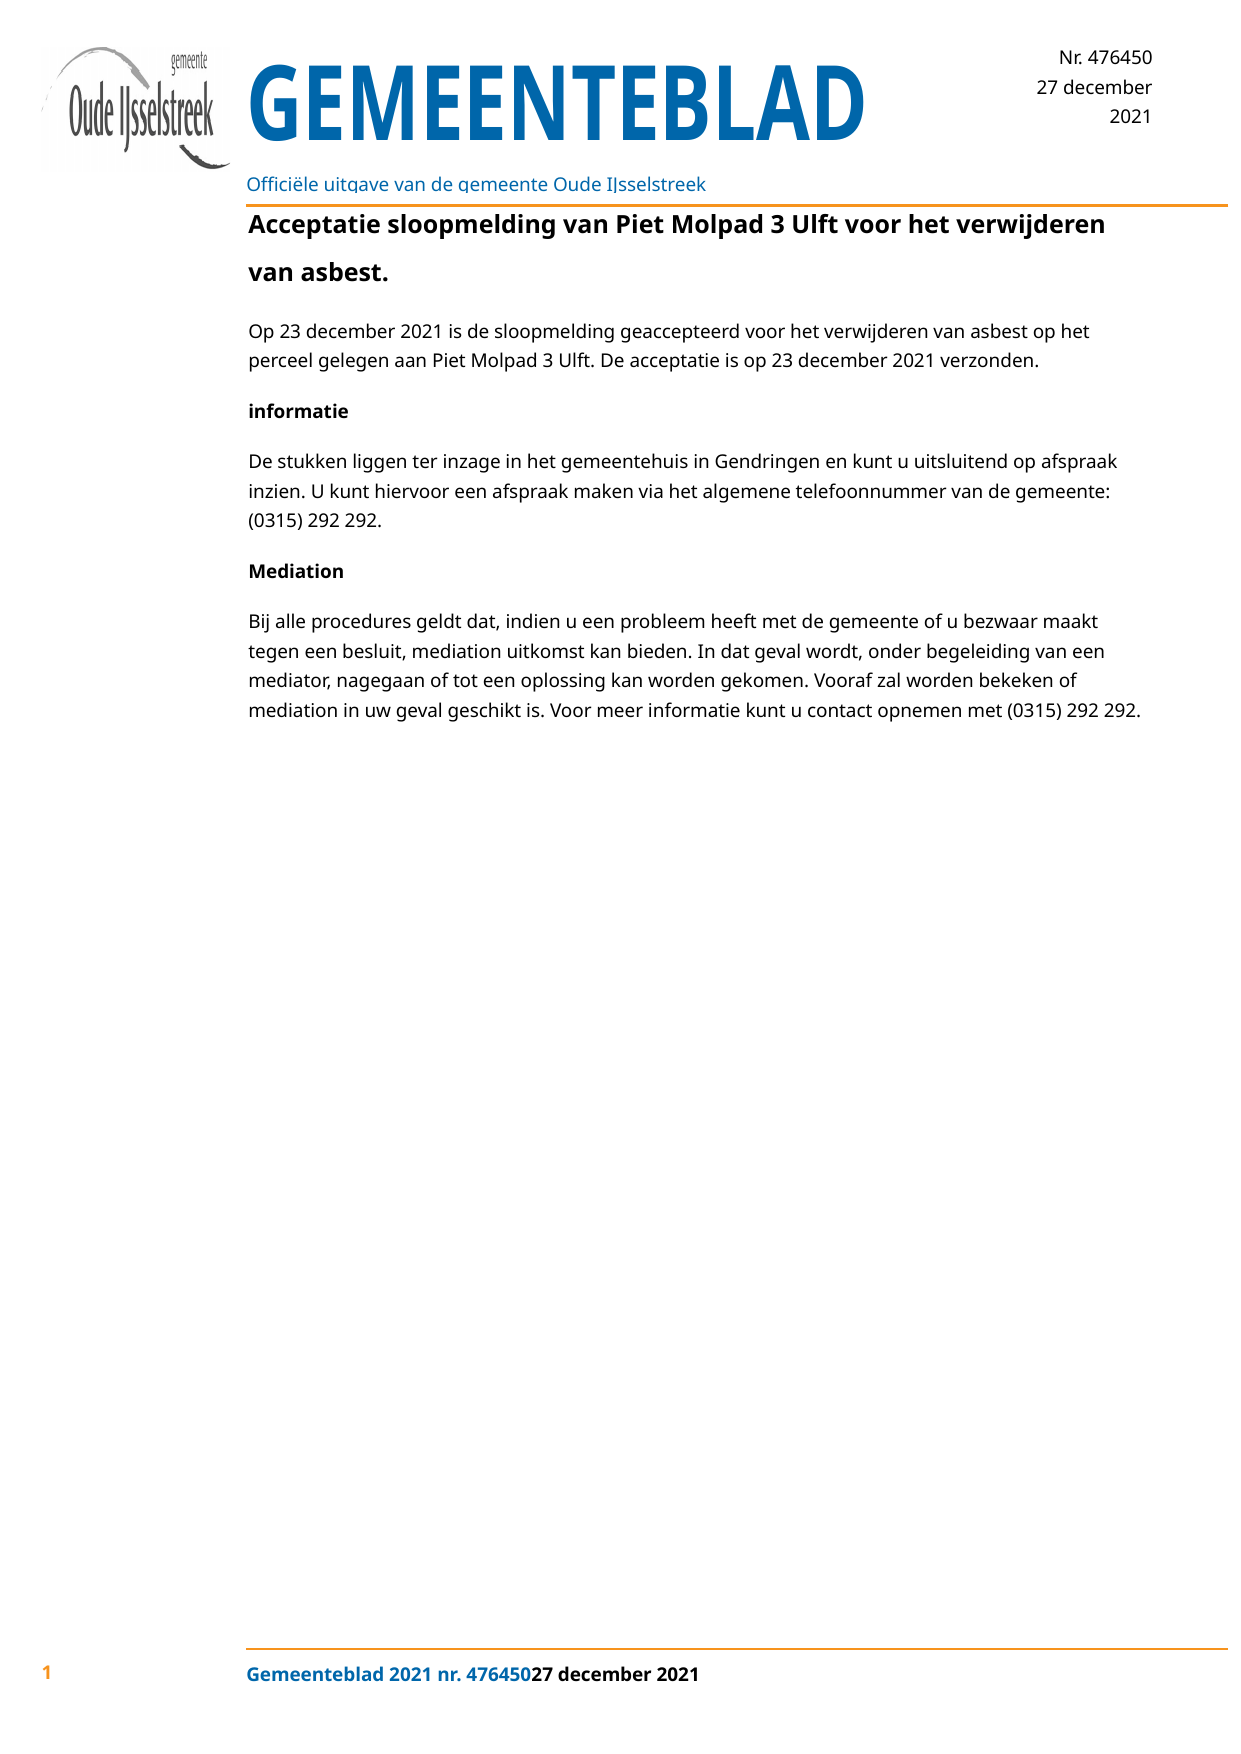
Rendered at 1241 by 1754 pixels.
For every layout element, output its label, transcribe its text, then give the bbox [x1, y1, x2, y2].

text Acceptatie sloopmelding van Piet Molpad 3 Ulft voor het verwijderen van asbest. [248, 207, 1152, 288]
text Op 23 december 2021 is de sloopmelding geaccepteerd voor het verwijderen van asbest op het perceel gelegen aan Piet Molpad 3 Ulft. De acceptatie is op 23 december 2021 verzonden. [248, 318, 1152, 373]
text Mediation [248, 558, 1152, 584]
text Bij alle procedures geldt dat, indien u een probleem heeft met de gemeente of u bezwaar maakt tegen een besluit, mediation uitkomst kan bieden. In dat geval wordt, onder begeleiding van een mediator, nagegaan of tot een oplossing kan worden gekomen. Vooraf zal worden bekeken of mediation in uw geval geschikt is. Voor meer informatie kunt u contact opnemen met (0315) 292 292. [248, 608, 1152, 723]
text informatie [248, 398, 1152, 424]
picture [41, 47, 231, 172]
text De stukken liggen ter inzage in het gemeentehuis in Gendringen en kunt u uitsluitend op afspraak inzien. U kunt hiervoor een afspraak maken via het algemene telefoonnummer van de gemeente: (0315) 292 292. [248, 448, 1152, 533]
